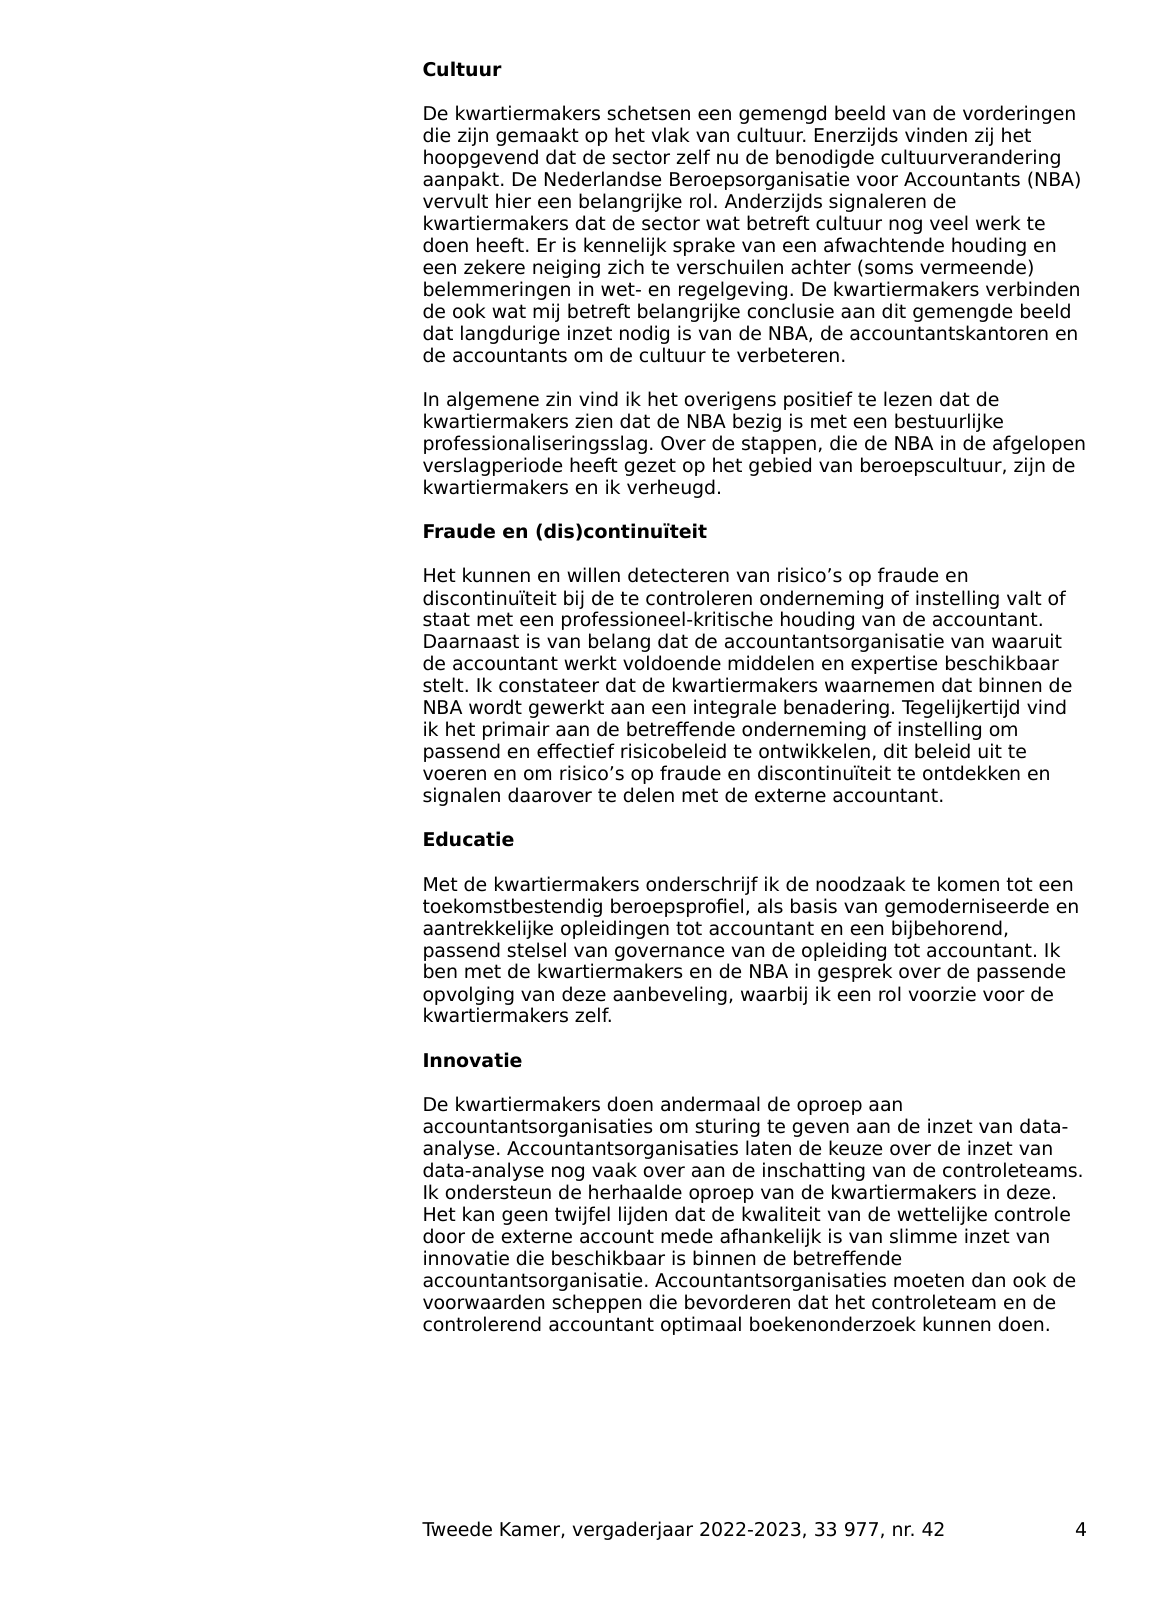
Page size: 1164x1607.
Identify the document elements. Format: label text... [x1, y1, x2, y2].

text Het kunnen en willen detecteren van risico’s op fraude en discontinuïteit bij de te controleren onderneming of instelling valt of staat met een professioneel-kritische houding van de accountant. Daarnaast is van belang dat de accountantsorganisatie van waaruit de accountant werkt voldoende middelen en expertise beschikbaar stelt. Ik constateer dat de kwartiermakers waarnemen dat binnen de NBA wordt gewerkt aan een integrale benadering. Tegelijkertijd vind ik het primair aan de betreffende onderneming of instelling om passend en effectief risicobeleid te ontwikkelen, dit beleid uit te voeren en om risico’s op fraude en discontinuïteit te ontdekken en signalen daarover te delen met de externe accountant. [422, 565, 1087, 807]
subtitle Cultuur [422, 59, 1087, 81]
text In algemene zin vind ik het overigens positief te lezen dat de kwartiermakers zien dat de NBA bezig is met een bestuurlijke professionaliseringsslag. Over de stappen, die de NBA in de afgelopen verslagperiode heeft gezet op het gebied van beroepscultuur, zijn de kwartiermakers en ik verheugd. [422, 389, 1087, 499]
subtitle Educatie [422, 829, 1087, 851]
text De kwartiermakers schetsen een gemengd beeld van de vorderingen die zijn gemaakt op het vlak van cultuur. Enerzijds vinden zij het hoopgevend dat de sector zelf nu de benodigde cultuurverandering aanpakt. De Nederlandse Beroepsorganisatie voor Accountants (NBA) vervult hier een belangrijke rol. Anderzijds signaleren de kwartiermakers dat de sector wat betreft cultuur nog veel werk te doen heeft. Er is kennelijk sprake van een afwachtende houding en een zekere neiging zich te verschuilen achter (soms vermeende) belemmeringen in wet- en regelgeving. De kwartiermakers verbinden de ook wat mij betreft belangrijke conclusie aan dit gemengde beeld dat langdurige inzet nodig is van de NBA, de accountantskantoren en de accountants om de cultuur te verbeteren. [422, 103, 1087, 367]
text De kwartiermakers doen andermaal de oproep aan accountantsorganisaties om sturing te geven aan de inzet van data-analyse. Accountantsorganisaties laten de keuze over de inzet van data-analyse nog vaak over aan de inschatting van de controleteams. Ik ondersteun de herhaalde oproep van de kwartiermakers in deze. Het kan geen twijfel lijden dat de kwaliteit van de wettelijke controle door de externe account mede afhankelijk is van slimme inzet van innovatie die beschikbaar is binnen de betreffende accountantsorganisatie. Accountantsorganisaties moeten dan ook de voorwaarden scheppen die bevorderen dat het controleteam en de controlerend accountant optimaal boekenonderzoek kunnen doen. [422, 1094, 1087, 1336]
subtitle Innovatie [422, 1049, 1087, 1072]
text Met de kwartiermakers onderschrijf ik de noodzaak te komen tot een toekomstbestendig beroepsprofiel, als basis van gemoderniseerde en aantrekkelijke opleidingen tot accountant en een bijbehorend, passend stelsel van governance van de opleiding tot accountant. Ik ben met de kwartiermakers en de NBA in gesprek over de passende opvolging van deze aanbeveling, waarbij ik een rol voorzie voor de kwartiermakers zelf. [422, 873, 1087, 1027]
subtitle Fraude en (dis)continuïteit [422, 521, 1087, 543]
